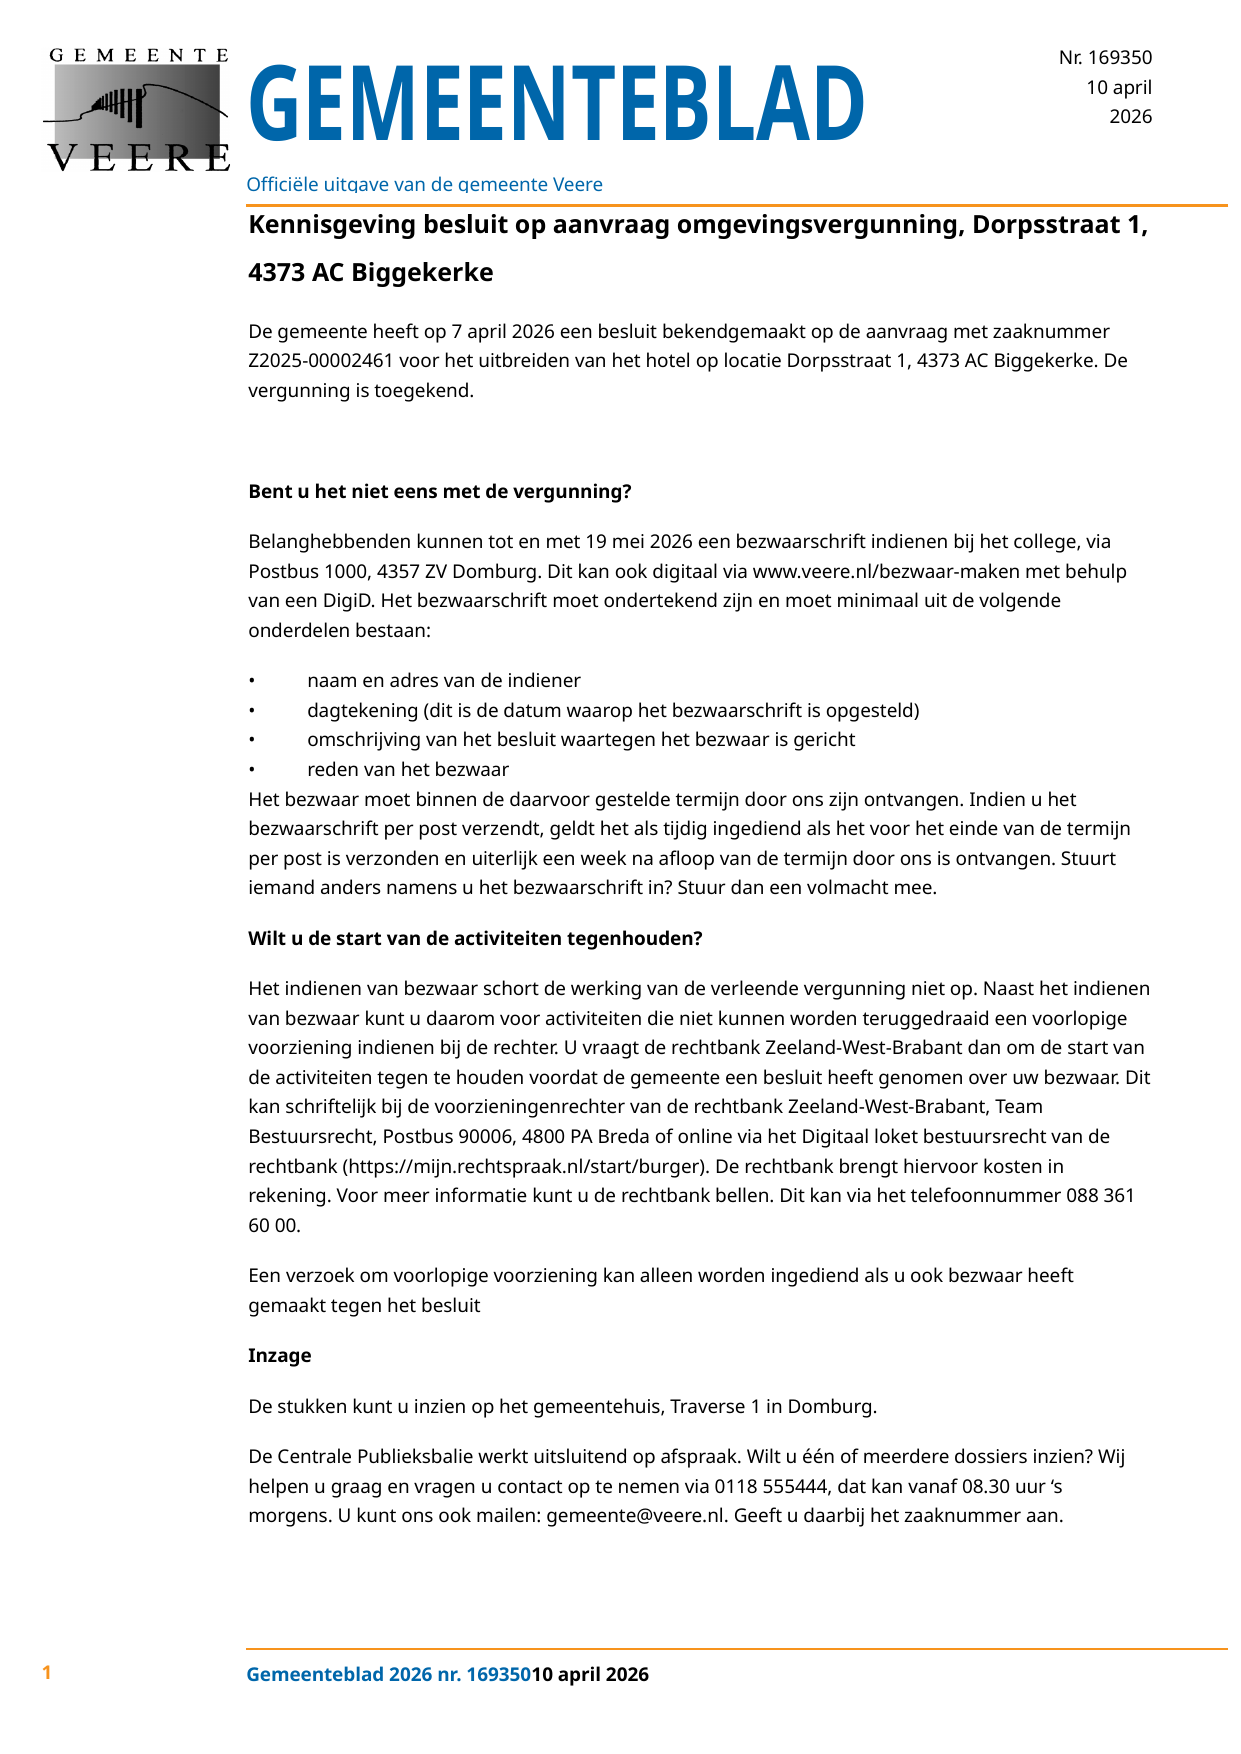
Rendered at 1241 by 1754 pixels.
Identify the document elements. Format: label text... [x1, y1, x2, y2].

text De Centrale Publieksbalie werkt uitsluitend op afspraak. Wilt u één of meerdere dossiers inzien? Wij helpen u graag en vragen u contact op te nemen via 0118 555444, dat kan vanaf 08.30 uur ‘s morgens. U kunt ons ook mailen: gemeente@veere.nl. Geeft u daarbij het zaaknummer aan. [248, 1443, 1152, 1528]
text Het bezwaar moet binnen de daarvoor gestelde termijn door ons zijn ontvangen. Indien u het bezwaarschrift per post verzendt, geldt het als tijdig ingediend als het voor het einde van de termijn per post is verzonden en uiterlijk een week na afloop van de termijn door ons is ontvangen. Stuurt iemand anders namens u het bezwaarschrift in? Stuur dan een volmacht mee. [248, 786, 1152, 900]
list naam en adres van de indiener [248, 667, 1152, 693]
text Het indienen van bezwaar schort de werking van de verleende vergunning niet op. Naast het indienen van bezwaar kunt u daarom voor activiteiten die niet kunnen worden teruggedraaid een voorlopige voorziening indienen bij de rechter. U vraagt de rechtbank Zeeland-West-Brabant dan om de start van de activiteiten tegen te houden voordat de gemeente een besluit heeft genomen over uw bezwaar. Dit kan schriftelijk bij de voorzieningenrechter van de rechtbank Zeeland-West-Brabant, Team Bestuursrecht, Postbus 90006, 4800 PA Breda of online via het Digitaal loket bestuursrecht van de rechtbank (https://mijn.rechtspraak.nl/start/burger). De rechtbank brengt hiervoor kosten in rekening. Voor meer informatie kunt u de rechtbank bellen. Dit kan via het telefoonnummer 088 361 60 00. [248, 975, 1152, 1238]
picture [41, 47, 231, 172]
text Kennisgeving besluit op aanvraag omgevingsvergunning, Dorpsstraat 1, 4373 AC Biggekerke [248, 207, 1152, 288]
text De gemeente heeft op 7 april 2026 een besluit bekendgemaakt op de aanvraag met zaaknummer Z2025-00002461 voor het uitbreiden van het hotel op locatie Dorpsstraat 1, 4373 AC Biggekerke. De vergunning is toegekend. [248, 318, 1152, 403]
text Belanghebbenden kunnen tot en met 19 mei 2026 een bezwaarschrift indienen bij het college, via Postbus 1000, 4357 ZV Domburg. Dit kan ook digitaal via www.veere.nl/bezwaar-maken met behulp van een DigiD. Het bezwaarschrift moet ondertekend zijn en moet minimaal uit de volgende onderdelen bestaan: [248, 528, 1152, 643]
text De stukken kunt u inzien op het gemeentehuis, Traverse 1 in Domburg. [248, 1393, 1152, 1419]
list dagtekening (dit is de datum waarop het bezwaarschrift is opgesteld) [248, 697, 1152, 723]
list omschrijving van het besluit waartegen het bezwaar is gericht [248, 727, 1152, 752]
text Een verzoek om voorlopige voorziening kan alleen worden ingediend als u ook bezwaar heeft gemaakt tegen het besluit [248, 1262, 1152, 1318]
text Wilt u de start van de activiteiten tegenhouden? [248, 925, 1152, 951]
list reden van het bezwaar [248, 756, 1152, 782]
text Inzage [248, 1342, 1152, 1368]
text Bent u het niet eens met de vergunning? [248, 478, 1152, 504]
